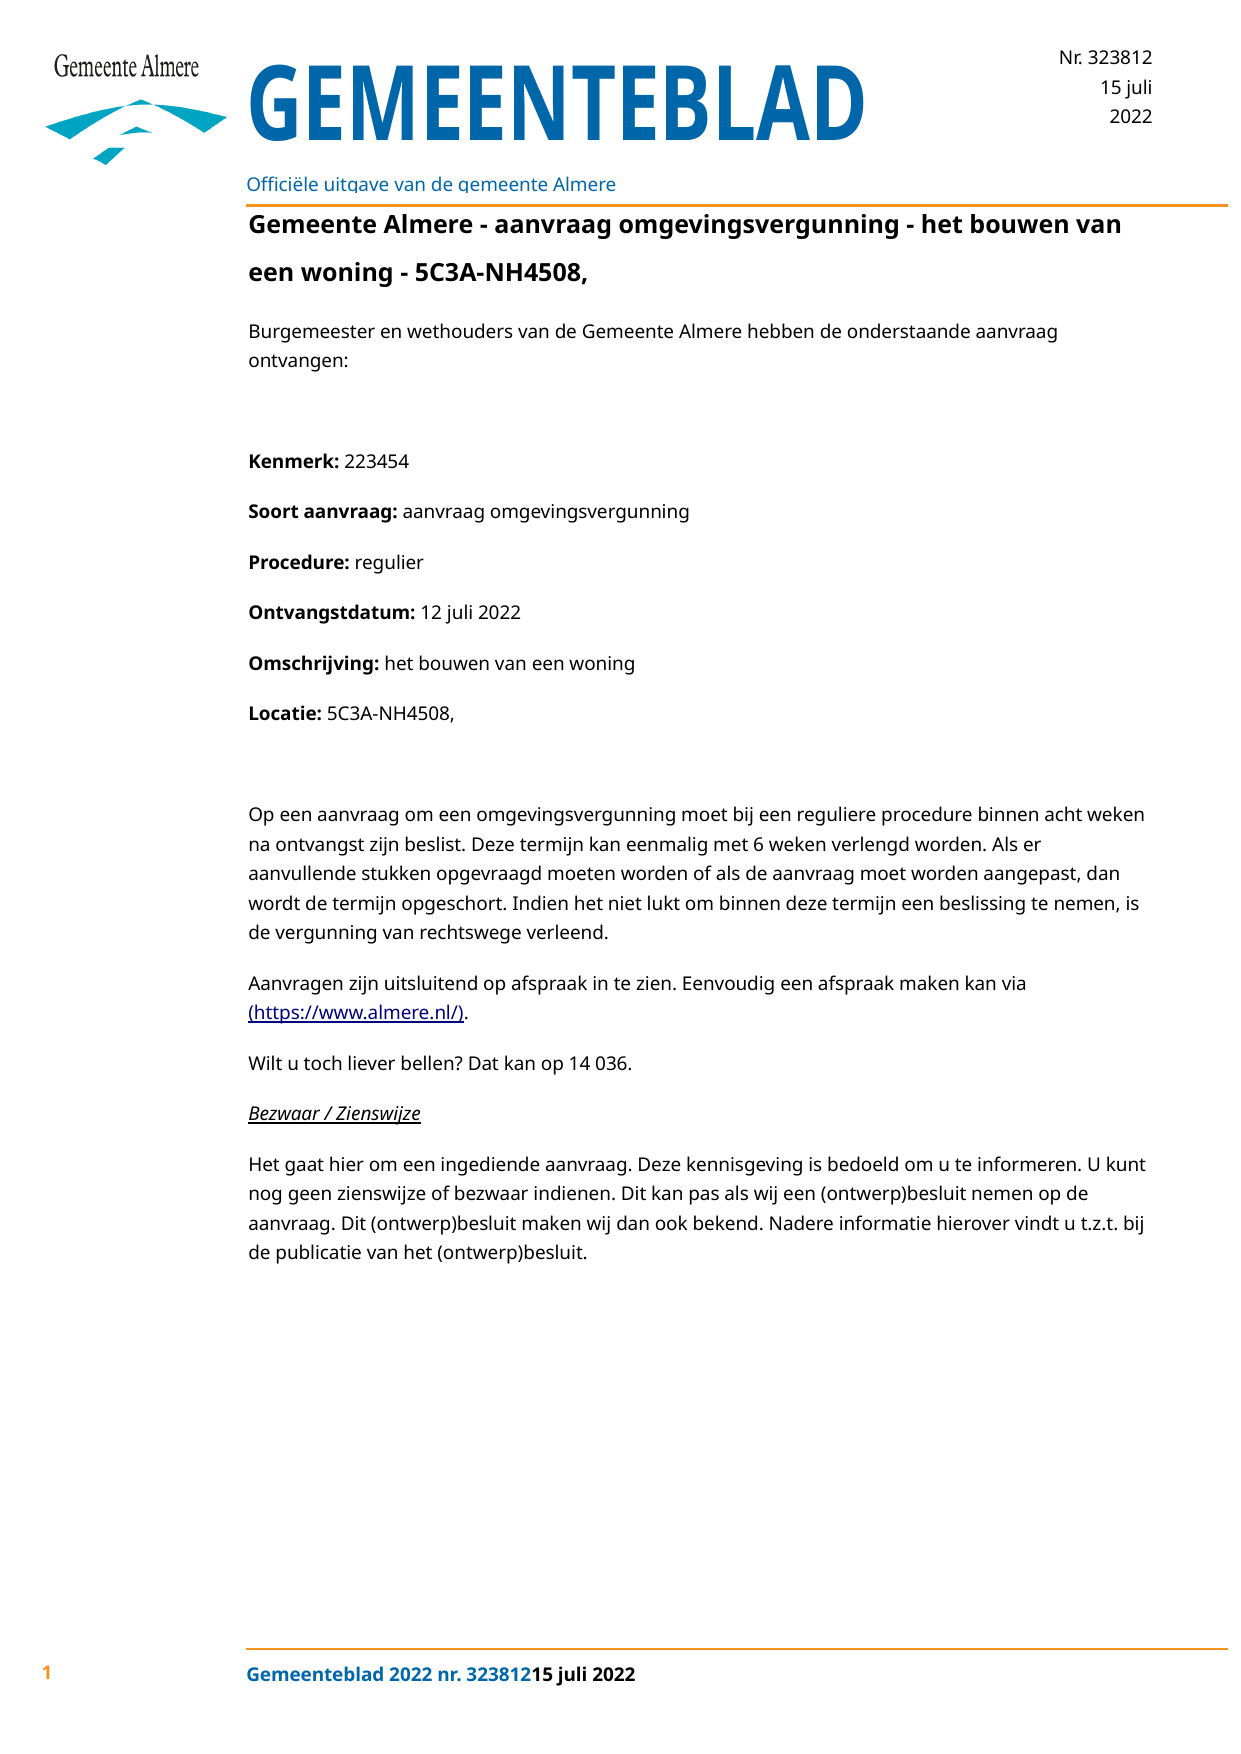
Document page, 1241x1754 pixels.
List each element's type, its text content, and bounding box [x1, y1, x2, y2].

text Op een aanvraag om een omgevingsvergunning moet bij een reguliere procedure binnen acht weken na ontvangst zijn beslist. Deze termijn kan eenmalig met 6 weken verlengd worden. Als er aanvullende stukken opgevraagd moeten worden of als de aanvraag moet worden aangepast, dan wordt de termijn opgeschort. Indien het niet lukt om binnen deze termijn een beslissing te nemen, is de vergunning van rechtswege verleend. [248, 801, 1152, 945]
text Wilt u toch liever bellen? Dat kan op 14 036. [248, 1050, 1152, 1076]
text Locatie: 5C3A-NH4508, [248, 700, 1152, 726]
text Procedure: regulier [248, 549, 1152, 575]
text Gemeente Almere - aanvraag omgevingsvergunning - het bouwen van een woning - 5C3A-NH4508, [248, 207, 1152, 288]
text Burgemeester en wethouders van de Gemeente Almere hebben de onderstaande aanvraag ontvangen: [248, 318, 1152, 373]
text Ontvangstdatum: 12 juli 2022 [248, 599, 1152, 625]
picture [41, 47, 231, 172]
text Kenmerk: 223454 [248, 448, 1152, 474]
text Aanvragen zijn uitsluitend op afspraak in te zien. Eenvoudig een afspraak maken kan via (https://www.almere.nl/). [248, 970, 1152, 1025]
text Soort aanvraag: aanvraag omgevingsvergunning [248, 499, 1152, 524]
text Het gaat hier om een ingediende aanvraag. Deze kennisgeving is bedoeld om u te informeren. U kunt nog geen zienswijze of bezwaar indienen. Dit kan pas als wij een (ontwerp)besluit nemen op de aanvraag. Dit (ontwerp)besluit maken wij dan ook bekend. Nadere informatie hierover vindt u t.z.t. bij de publicatie van het (ontwerp)besluit. [248, 1151, 1152, 1265]
text Omschrijving: het bouwen van een woning [248, 650, 1152, 676]
text Bezwaar / Zienswijze [248, 1100, 1152, 1126]
